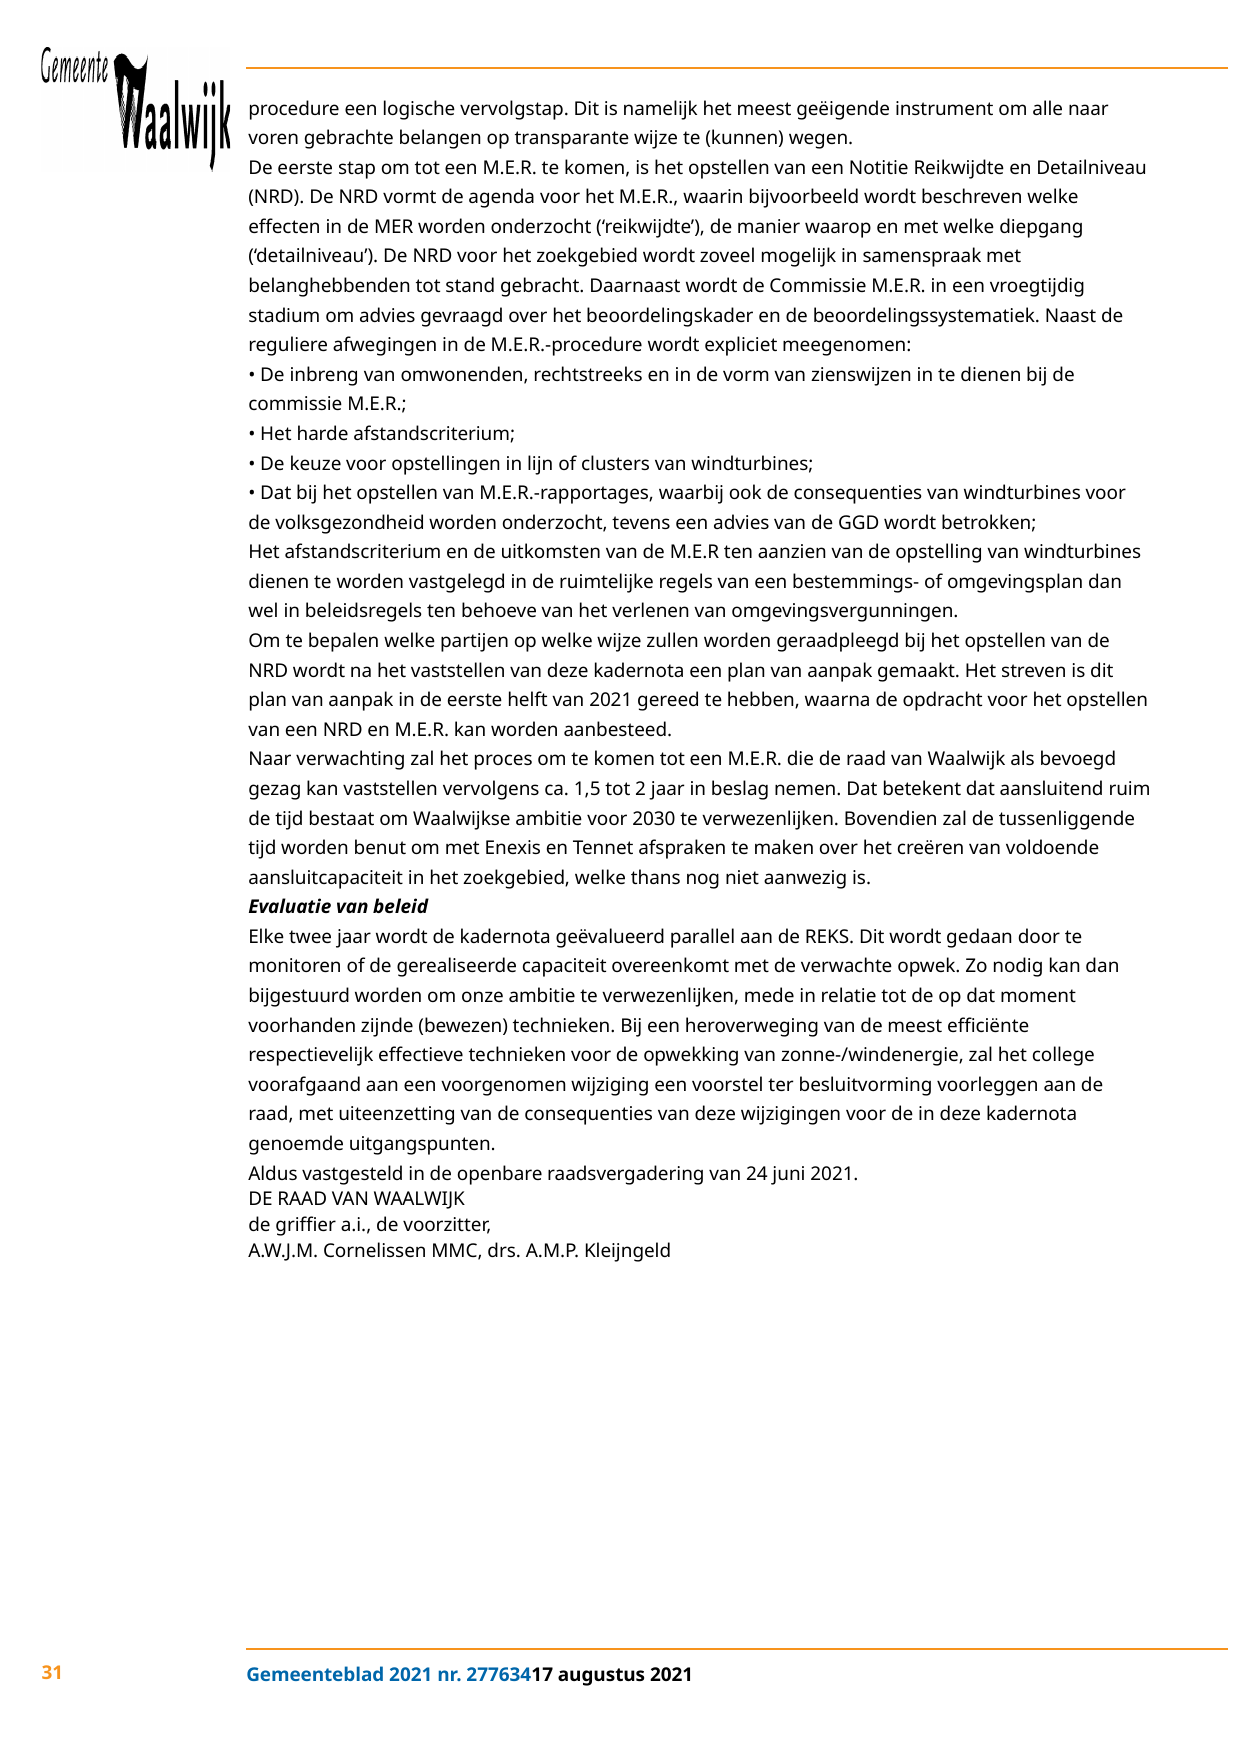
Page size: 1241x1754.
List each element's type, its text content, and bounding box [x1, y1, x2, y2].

text procedure een logische vervolgstap. Dit is namelijk het meest geëigende instrument om alle naar voren gebrachte belangen op transparante wijze te (kunnen) wegen. [248, 95, 1152, 150]
text A.W.J.M. Cornelissen MMC, drs. A.M.P. Kleijngeld [248, 1237, 1152, 1263]
picture [41, 47, 231, 172]
text Aldus vastgesteld in de openbare raadsvergadering van 24 juni 2021. [248, 1160, 1152, 1186]
text DE RAAD VAN WAALWIJK [248, 1186, 1152, 1211]
text Het afstandscriterium en de uitkomsten van de M.E.R ten aanzien van de opstelling van windturbines dienen te worden vastgelegd in de ruimtelijke regels van een bestemmings- of omgevingsplan dan wel in beleidsregels ten behoeve van het verlenen van omgevingsvergunningen. [248, 538, 1152, 623]
text Om te bepalen welke partijen op welke wijze zullen worden geraadpleegd bij het opstellen van de NRD wordt na het vaststellen van deze kadernota een plan van aanpak gemaakt. Het streven is dit plan van aanpak in de eerste helft van 2021 gereed te hebben, waarna de opdracht voor het opstellen van een NRD en M.E.R. kan worden aanbesteed. [248, 627, 1152, 742]
text Elke twee jaar wordt de kadernota geëvalueerd parallel aan de REKS. Dit wordt gedaan door te monitoren of de gerealiseerde capaciteit overeenkomt met de verwachte opwek. Zo nodig kan dan bijgestuurd worden om onze ambitie te verwezenlijken, mede in relatie tot de op dat moment voorhanden zijnde (bewezen) technieken. Bij een heroverweging van de meest efficiënte respectievelijk effectieve technieken voor de opwekking van zonne-/windenergie, zal het college voorafgaand aan een voorgenomen wijziging een voorstel ter besluitvorming voorleggen aan de raad, met uiteenzetting van de consequenties van deze wijzigingen voor de in deze kadernota genoemde uitgangspunten. [248, 923, 1152, 1156]
text Evaluatie van beleid [248, 893, 1152, 919]
text • Het harde afstandscriterium; [248, 420, 1152, 446]
text Naar verwachting zal het proces om te komen tot een M.E.R. die de raad van Waalwijk als bevoegd gezag kan vaststellen vervolgens ca. 1,5 tot 2 jaar in beslag nemen. Dat betekent dat aansluitend ruim de tijd bestaat om Waalwijkse ambitie voor 2030 te verwezenlijken. Bovendien zal de tussenliggende tijd worden benut om met Enexis en Tennet afspraken te maken over het creëren van voldoende aansluitcapaciteit in het zoekgebied, welke thans nog niet aanwezig is. [248, 746, 1152, 890]
text • De inbreng van omwonenden, rechtstreeks en in de vorm van zienswijzen in te dienen bij de commissie M.E.R.; [248, 361, 1152, 416]
text de griffier a.i., de voorzitter, [248, 1211, 1152, 1237]
text • De keuze voor opstellingen in lijn of clusters van windturbines; [248, 450, 1152, 476]
text De eerste stap om tot een M.E.R. te komen, is het opstellen van een Notitie Reikwijdte en Detailniveau (NRD). De NRD vormt de agenda voor het M.E.R., waarin bijvoorbeeld wordt beschreven welke effecten in de MER worden onderzocht (‘reikwijdte’), de manier waarop en met welke diepgang (‘detailniveau’). De NRD voor het zoekgebied wordt zoveel mogelijk in samenspraak met belanghebbenden tot stand gebracht. Daarnaast wordt de Commissie M.E.R. in een vroegtijdig stadium om advies gevraagd over het beoordelingskader en de beoordelingssystematiek. Naast de reguliere afwegingen in de M.E.R.-procedure wordt expliciet meegenomen: [248, 154, 1152, 357]
text • Dat bij het opstellen van M.E.R.-rapportages, waarbij ook de consequenties van windturbines voor de volksgezondheid worden onderzocht, tevens een advies van de GGD wordt betrokken; [248, 479, 1152, 535]
